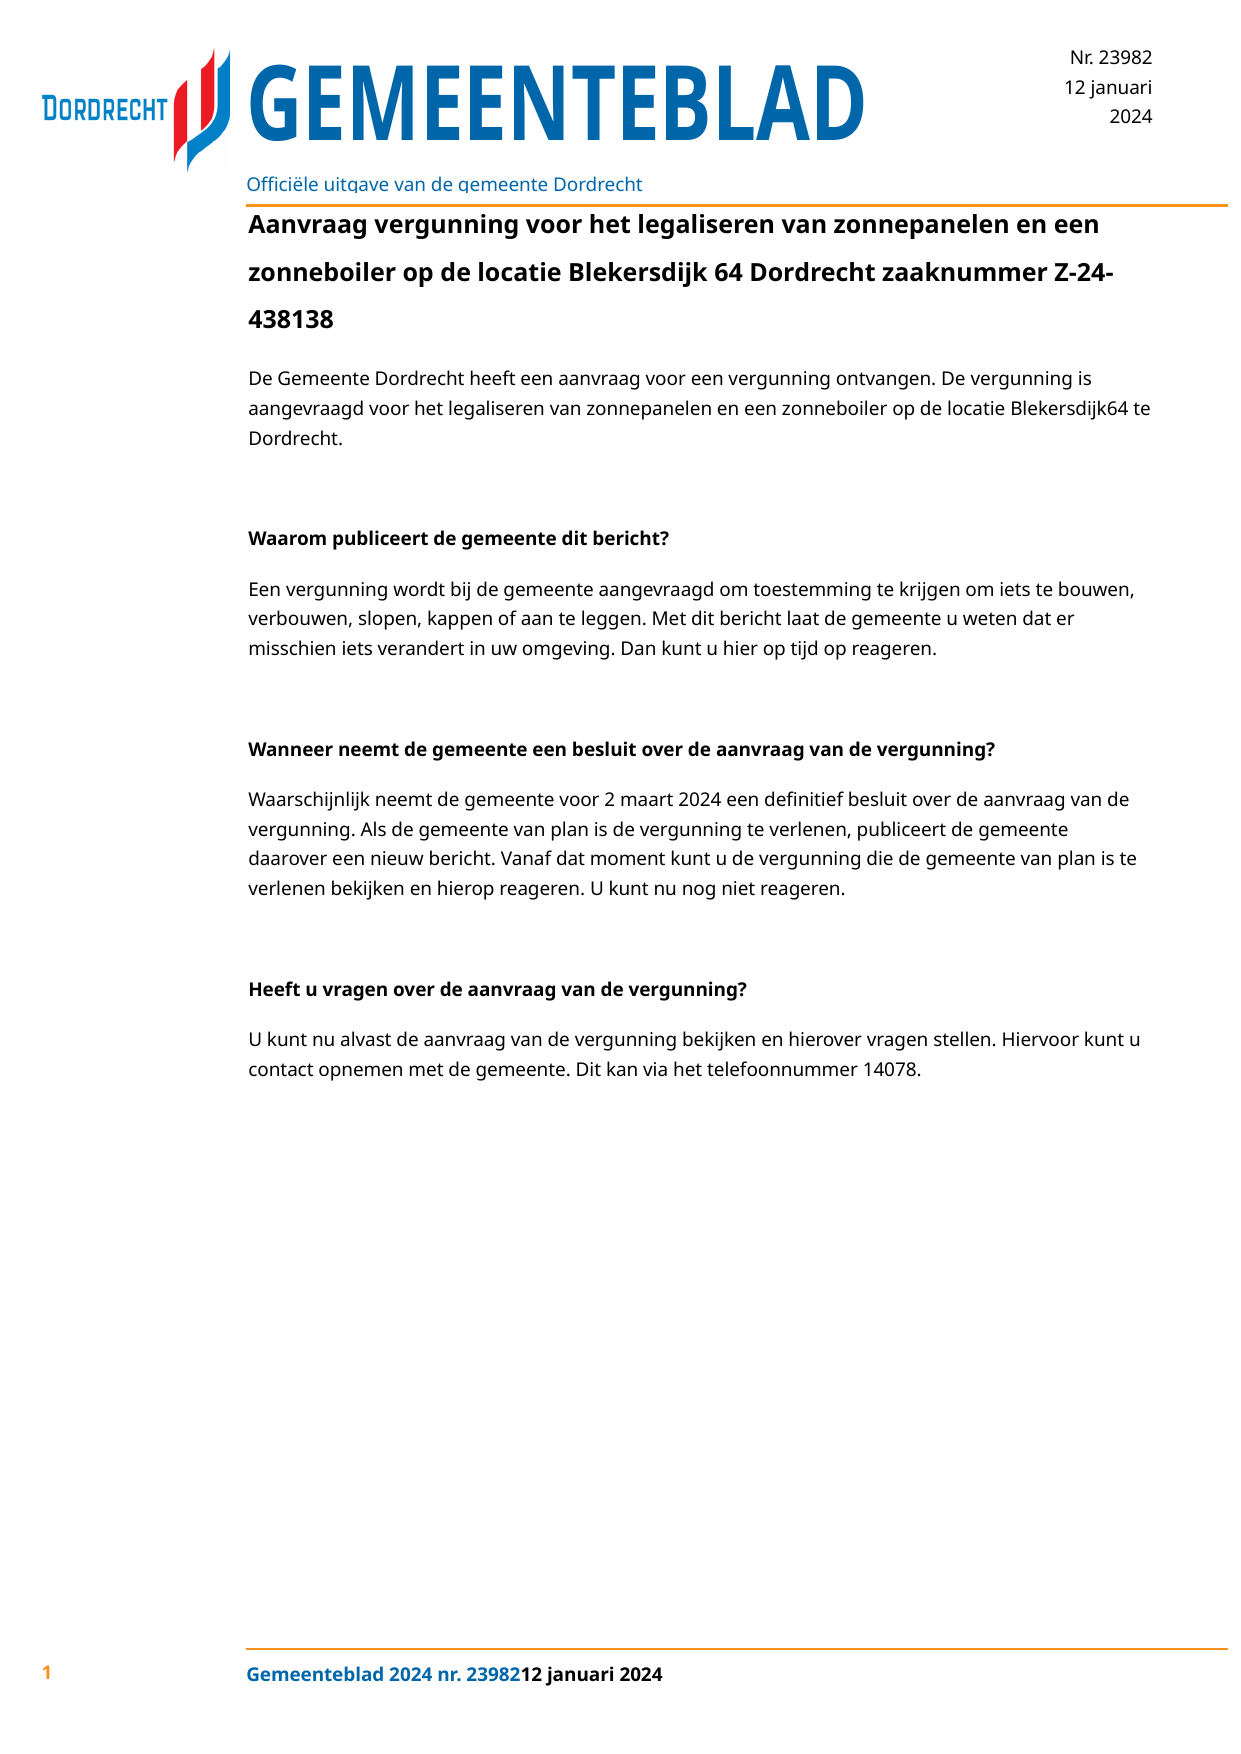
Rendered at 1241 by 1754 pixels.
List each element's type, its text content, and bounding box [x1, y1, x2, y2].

text Heeft u vragen over de aanvraag van de vergunning? [248, 976, 1152, 1002]
picture [41, 47, 231, 172]
text Waarom publiceert de gemeente dit bericht? [248, 526, 1152, 551]
text Waarschijnlijk neemt de gemeente voor 2 maart 2024 een definitief besluit over de aanvraag van de vergunning. Als de gemeente van plan is de vergunning te verlenen, publiceert de gemeente daarover een nieuw bericht. Vanaf dat moment kunt u de vergunning die de gemeente van plan is te verlenen bekijken en hierop reageren. U kunt nu nog niet reageren. [248, 786, 1152, 901]
text Een vergunning wordt bij de gemeente aangevraagd om toestemming te krijgen om iets te bouwen, verbouwen, slopen, kappen of aan te leggen. Met dit bericht laat de gemeente u weten dat er misschien iets verandert in uw omgeving. Dan kunt u hier op tijd op reageren. [248, 576, 1152, 661]
text Aanvraag vergunning voor het legaliseren van zonnepanelen en een zonneboiler op de locatie Blekersdijk 64 Dordrecht zaaknummer Z-24-438138 [248, 207, 1152, 336]
text U kunt nu alvast de aanvraag van de vergunning bekijken en hierover vragen stellen. Hiervoor kunt u contact opnemen met de gemeente. Dit kan via het telefoonnummer 14078. [248, 1026, 1152, 1082]
text De Gemeente Dordrecht heeft een aanvraag voor een vergunning ontvangen. De vergunning is aangevraagd voor het legaliseren van zonnepanelen en een zonneboiler op de locatie Blekersdijk64 te Dordrecht. [248, 366, 1152, 450]
text Wanneer neemt de gemeente een besluit over de aanvraag van de vergunning? [248, 736, 1152, 762]
